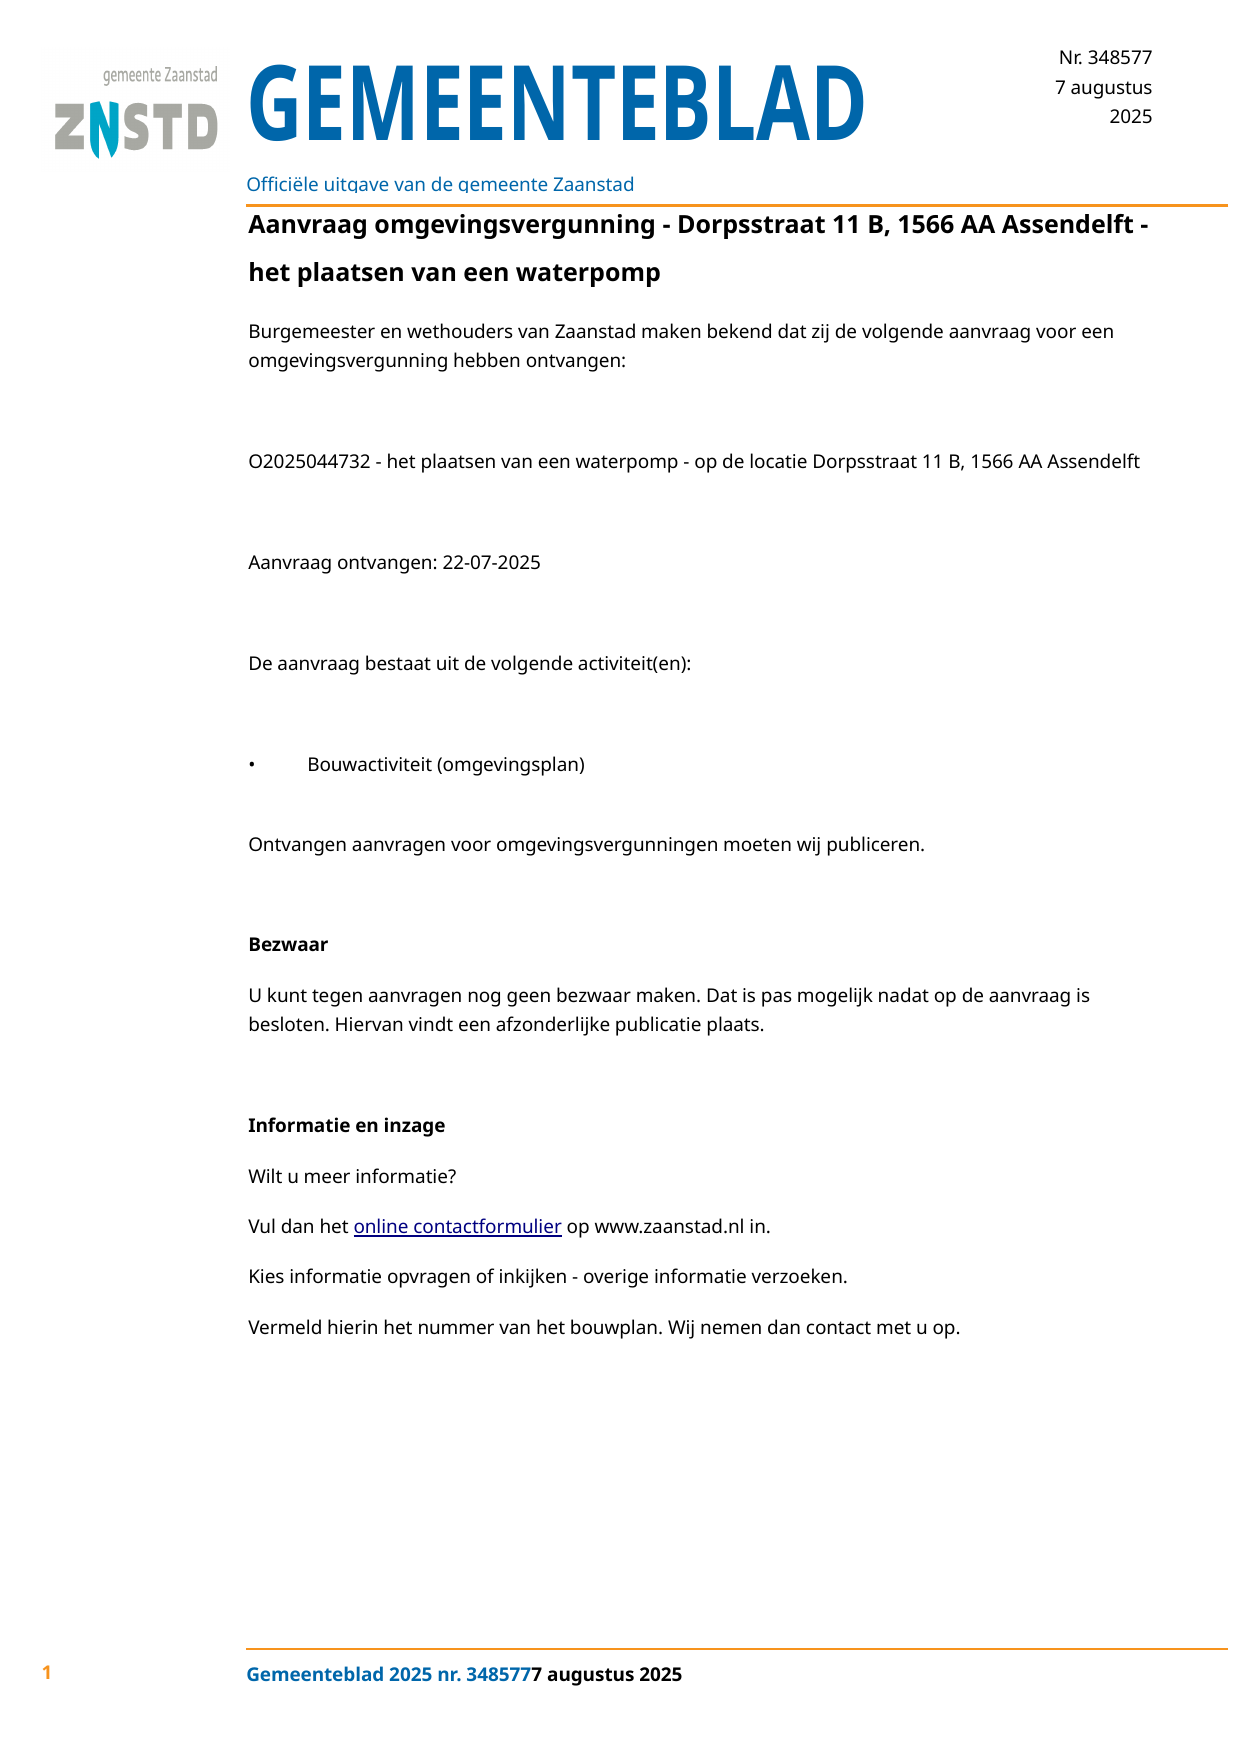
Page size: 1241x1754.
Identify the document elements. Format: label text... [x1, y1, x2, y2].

text Vul dan het online contactformulier op www.zaanstad.nl in. [248, 1213, 1152, 1239]
text De aanvraag bestaat uit de volgende activiteit(en): [248, 650, 1152, 676]
picture [41, 47, 231, 172]
list Bouwactiviteit (omgevingsplan) [248, 751, 1152, 777]
text U kunt tegen aanvragen nog geen bezwaar maken. Dat is pas mogelijk nadat op de aanvraag is besloten. Hiervan vindt een afzonderlijke publicatie plaats. [248, 982, 1152, 1037]
text Bezwaar [248, 932, 1152, 957]
text O2025044732 - het plaatsen van een waterpomp - op de locatie Dorpsstraat 11 B, 1566 AA Assendelft [248, 448, 1152, 474]
text Kies informatie opvragen of inkijken - overige informatie verzoeken. [248, 1264, 1152, 1289]
text Aanvraag ontvangen: 22-07-2025 [248, 549, 1152, 575]
text Vermeld hierin het nummer van het bouwplan. Wij nemen dan contact met u op. [248, 1314, 1152, 1340]
text Burgemeester en wethouders van Zaanstad maken bekend dat zij de volgende aanvraag voor een omgevingsvergunning hebben ontvangen: [248, 318, 1152, 373]
text Aanvraag omgevingsvergunning - Dorpsstraat 11 B, 1566 AA Assendelft - het plaatsen van een waterpomp [248, 207, 1152, 288]
text Informatie en inzage [248, 1112, 1152, 1138]
text Ontvangen aanvragen voor omgevingsvergunningen moeten wij publiceren. [248, 831, 1152, 857]
text Wilt u meer informatie? [248, 1163, 1152, 1189]
